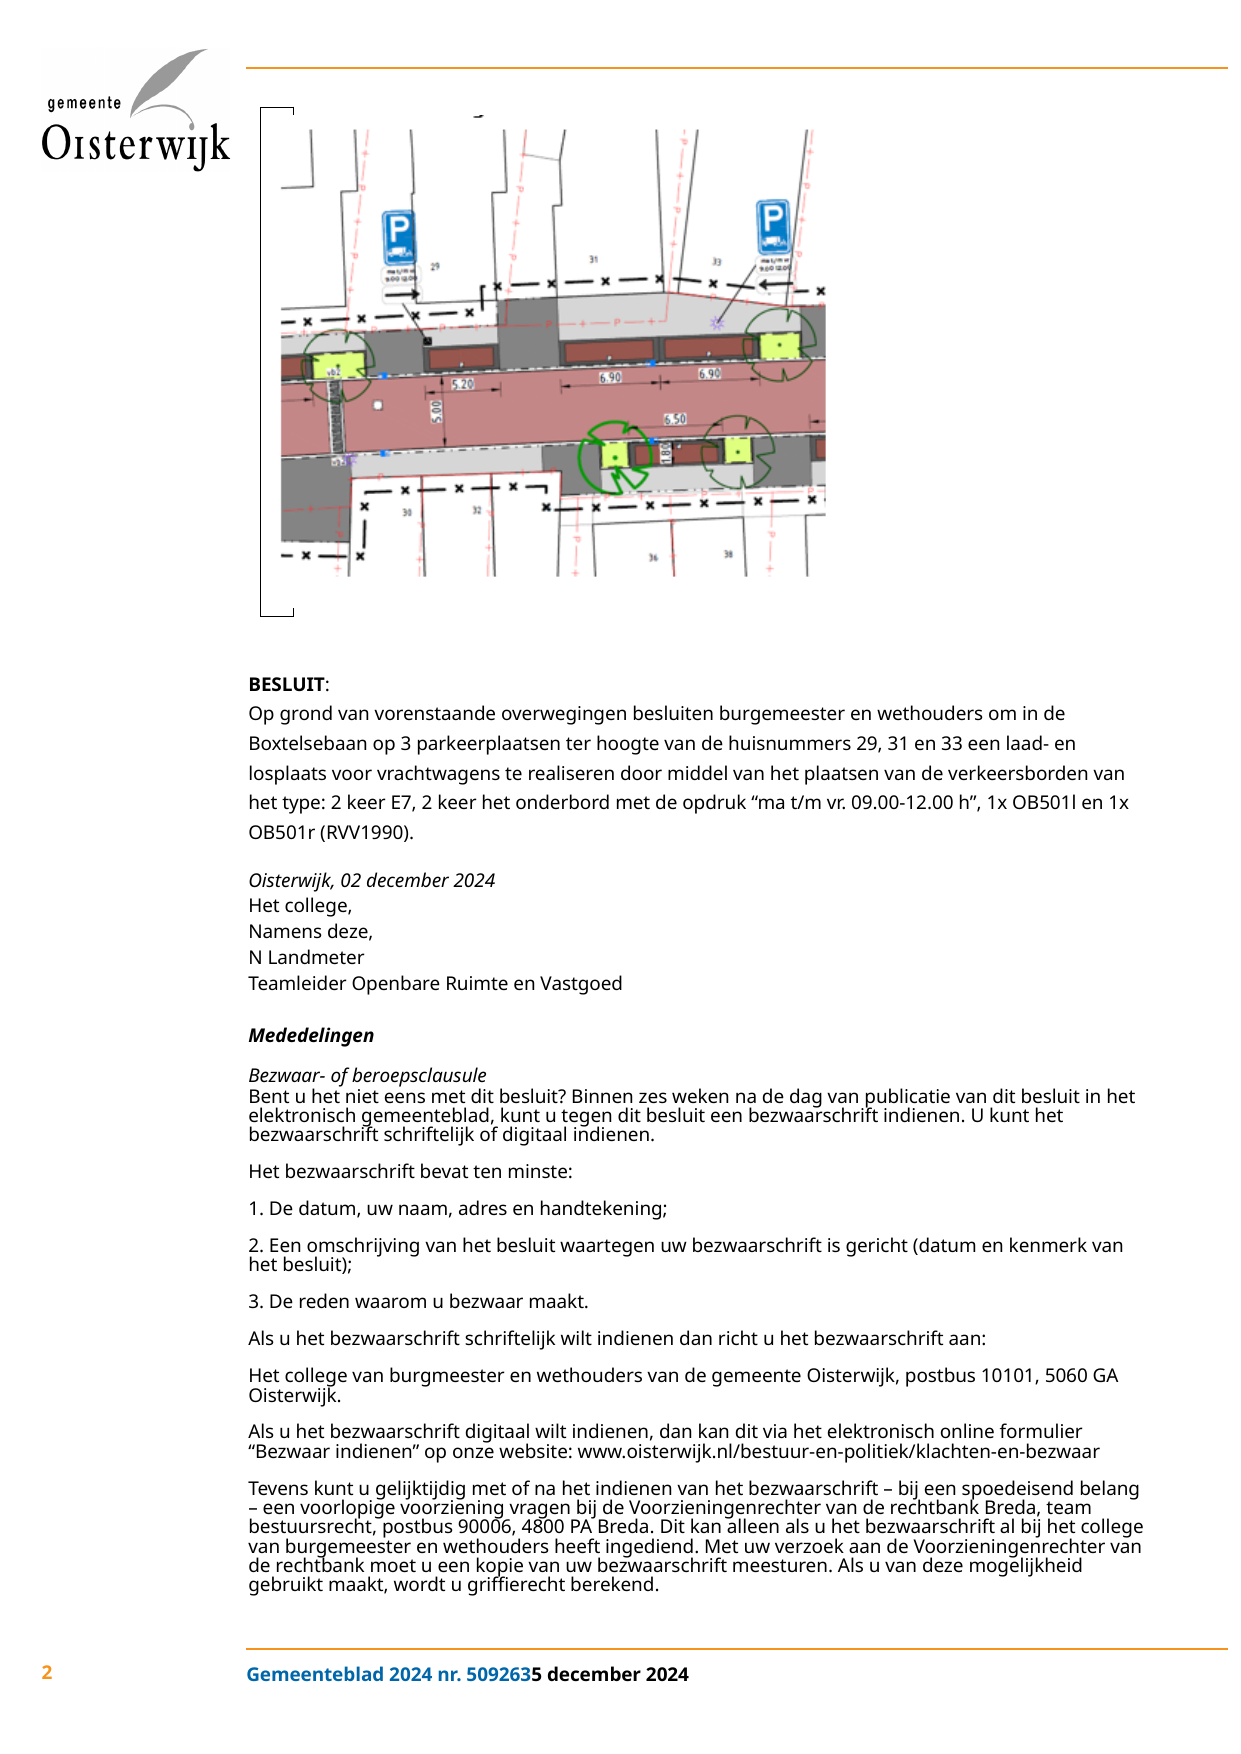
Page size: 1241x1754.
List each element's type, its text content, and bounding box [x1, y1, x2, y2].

text Als u het bezwaarschrift schriftelijk wilt indienen dan richt u het bezwaarschrift aan: [248, 1330, 1152, 1349]
text Tevens kunt u gelijktijdig met of na het indienen van het bezwaarschrift – bij een spoedeisend belang – een voorlopige voorziening vragen bij de Voorzieningenrechter van de rechtbank Breda, team bestuursrecht, postbus 90006, 4800 PA Breda. Dit kan alleen als u het bezwaarschrift al bij het college van burgemeester en wethouders heeft ingediend. Met uw verzoek aan de Voorzieningenrechter van de rechtbank moet u een kopie van uw bezwaarschrift meesturen. Als u van deze mogelijkheid gebruikt maakt, wordt u griffierecht berekend. [248, 1480, 1152, 1595]
picture [41, 47, 231, 172]
text Het college van burgmeester en wethouders van de gemeente Oisterwijk, postbus 10101, 5060 GA Oisterwijk. [248, 1367, 1152, 1406]
text BESLUIT: [248, 671, 1152, 697]
text Oisterwijk, 02 december 2024 [248, 867, 1152, 892]
text N Landmeter [248, 944, 1152, 970]
text Bezwaar- of beroepsclausule [248, 1062, 1152, 1088]
text Mededelingen [248, 1023, 1152, 1048]
text Bent u het niet eens met dit besluit? Binnen zes weken na de dag van publicatie van dit besluit in het elektronisch gemeenteblad, kunt u tegen dit besluit een bezwaarschrift indienen. U kunt het bezwaarschrift schriftelijk of digitaal indienen. [248, 1088, 1152, 1145]
text Het college, [248, 892, 1152, 918]
text Als u het bezwaarschrift digitaal wilt indienen, dan kan dit via het elektronisch online formulier “Bezwaar indienen” op onze website: www.oisterwijk.nl/bestuur-en-politiek/klachten-en-bezwaar [248, 1423, 1152, 1462]
text Op grond van vorenstaande overwegingen besluiten burgemeester en wethouders om in de Boxtelsebaan op 3 parkeerplaatsen ter hoogte van de huisnummers 29, 31 en 33 een laad- en losplaats voor vrachtwagens te realiseren door middel van het plaatsen van de verkeersborden van het type: 2 keer E7, 2 keer het onderbord met de opdruk “ma t/m vr. 09.00-12.00 h”, 1x OB501l en 1x OB501r (RVV1990). [248, 701, 1152, 845]
text Teamleider Openbare Ruimte en Vastgoed [248, 970, 1152, 995]
text Het bezwaarschrift bevat ten minste: [248, 1163, 1152, 1182]
text 1. De datum, uw naam, adres en handtekening; [248, 1200, 1152, 1219]
picture [268, 115, 860, 608]
text 3. De reden waarom u bezwaar maakt. [248, 1293, 1152, 1313]
text 2. Een omschrijving van het besluit waartegen uw bezwaarschrift is gericht (datum en kenmerk van het besluit); [248, 1237, 1152, 1276]
text Namens deze, [248, 918, 1152, 944]
